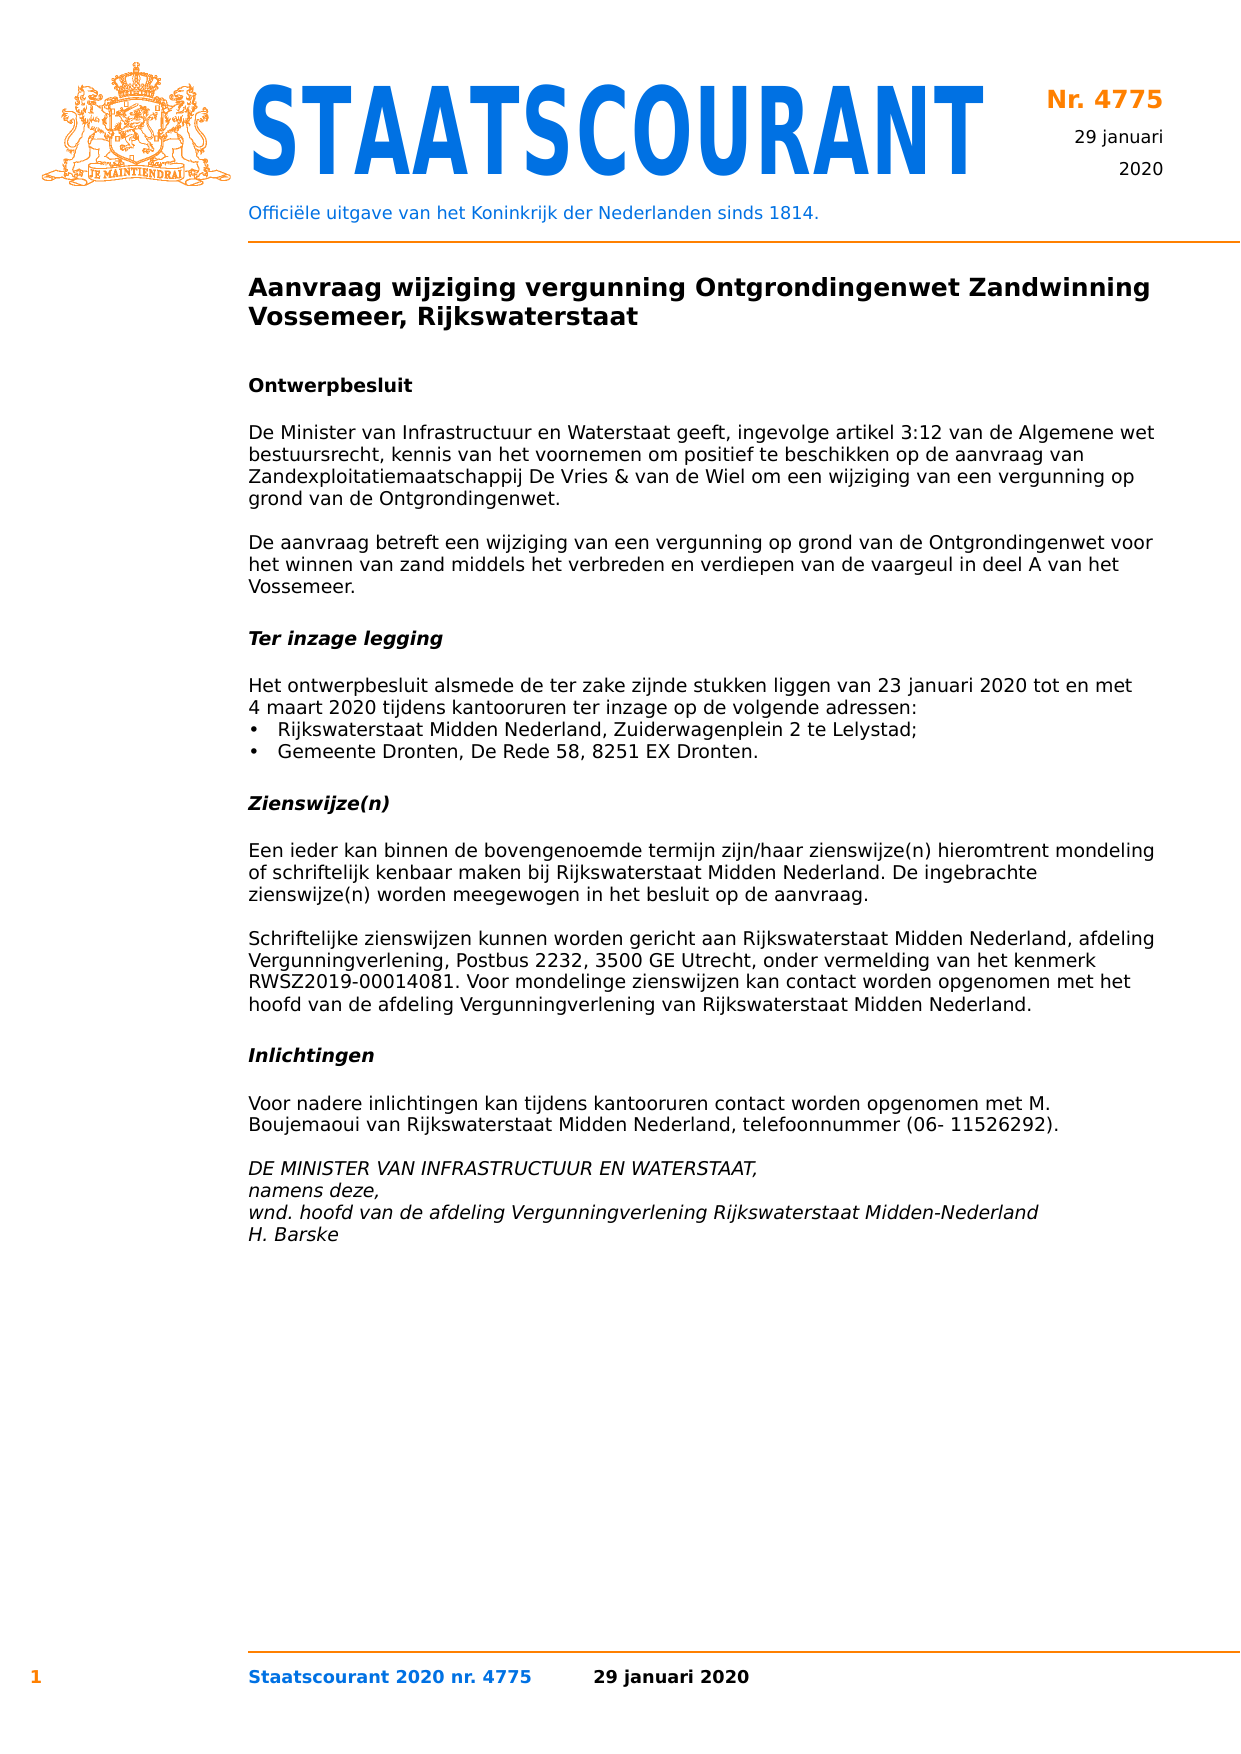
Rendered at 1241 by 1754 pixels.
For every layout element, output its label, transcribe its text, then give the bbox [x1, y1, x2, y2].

text • Gemeente Dronten, De Rede 58, 8251 EX Dronten. [248, 741, 1163, 763]
text De Minister van Infrastructuur en Waterstaat geeft, ingevolge artikel 3:12 van de Algemene wet bestuursrecht, kennis van het voornemen om positief te beschikken op de aanvraag van Zandexploitatiemaatschappij De Vries & van de Wiel om een wijziging van een vergunning op grond van de Ontgrondingenwet. [248, 422, 1163, 510]
text Het ontwerpbesluit alsmede de ter zake zijnde stukken liggen van 23 januari 2020 tot en met 4 maart 2020 tijdens kantooruren ter inzage op de volgende adressen: [248, 675, 1163, 719]
text Schriftelijke zienswijzen kunnen worden gericht aan Rijkswaterstaat Midden Nederland, afdeling Vergunningverlening, Postbus 2232, 3500 GE Utrecht, onder vermelding van het kenmerk RWSZ2019-00014081. Voor mondelinge zienswijzen kan contact worden opgenomen met het hoofd van de afdeling Vergunningverlening van Rijkswaterstaat Midden Nederland. [248, 927, 1163, 1015]
text Een ieder kan binnen de bovengenoemde termijn zijn/haar zienswijze(n) hieromtrent mondeling of schriftelijk kenbaar maken bij Rijkswaterstaat Midden Nederland. De ingebrachte zienswijze(n) worden meegewogen in het besluit op de aanvraag. [248, 840, 1163, 906]
text De aanvraag betreft een wijziging van een vergunning op grond van de Ontgrondingenwet voor het winnen van zand middels het verbreden en verdiepen van de vaargeul in deel A van het Vossemeer. [248, 532, 1163, 598]
subtitle Inlichtingen [248, 1045, 1163, 1067]
table_cell Officiële uitgave van het Koninkrijk der Nederlanden sinds 1814. [248, 203, 1240, 241]
table_cell 29 januari [998, 121, 1240, 153]
picture [41, 62, 231, 186]
subtitle Zienswijze(n) [248, 793, 1163, 815]
text DE MINISTER VAN INFRASTRUCTUUR EN WATERSTAAT, namens deze, wnd. hoofd van de afdeling Vergunningverlening Rijkswaterstaat Midden-Nederland H. Barske [248, 1158, 1163, 1246]
subtitle Ontwerpbesluit [248, 375, 1163, 397]
table_header [25, 62, 248, 241]
text Voor nadere inlichtingen kan tijdens kantooruren contact worden opgenomen met M. Boujemaoui van Rijkswaterstaat Midden Nederland, telefoonnummer (06- 11526292). [248, 1092, 1163, 1136]
subtitle Aanvraag wijziging vergunning Ontgrondingenwet Zandwinning Vossemeer, Rijkswaterstaat [248, 273, 1163, 331]
table_header STAATSCOURANT [248, 62, 998, 203]
text • Rijkswaterstaat Midden Nederland, Zuiderwagenplein 2 te Lelystad; [248, 719, 1163, 741]
table_cell 2020 [998, 153, 1240, 203]
subtitle Ter inzage legging [248, 628, 1163, 650]
table_header Nr. 4775 [998, 62, 1240, 121]
